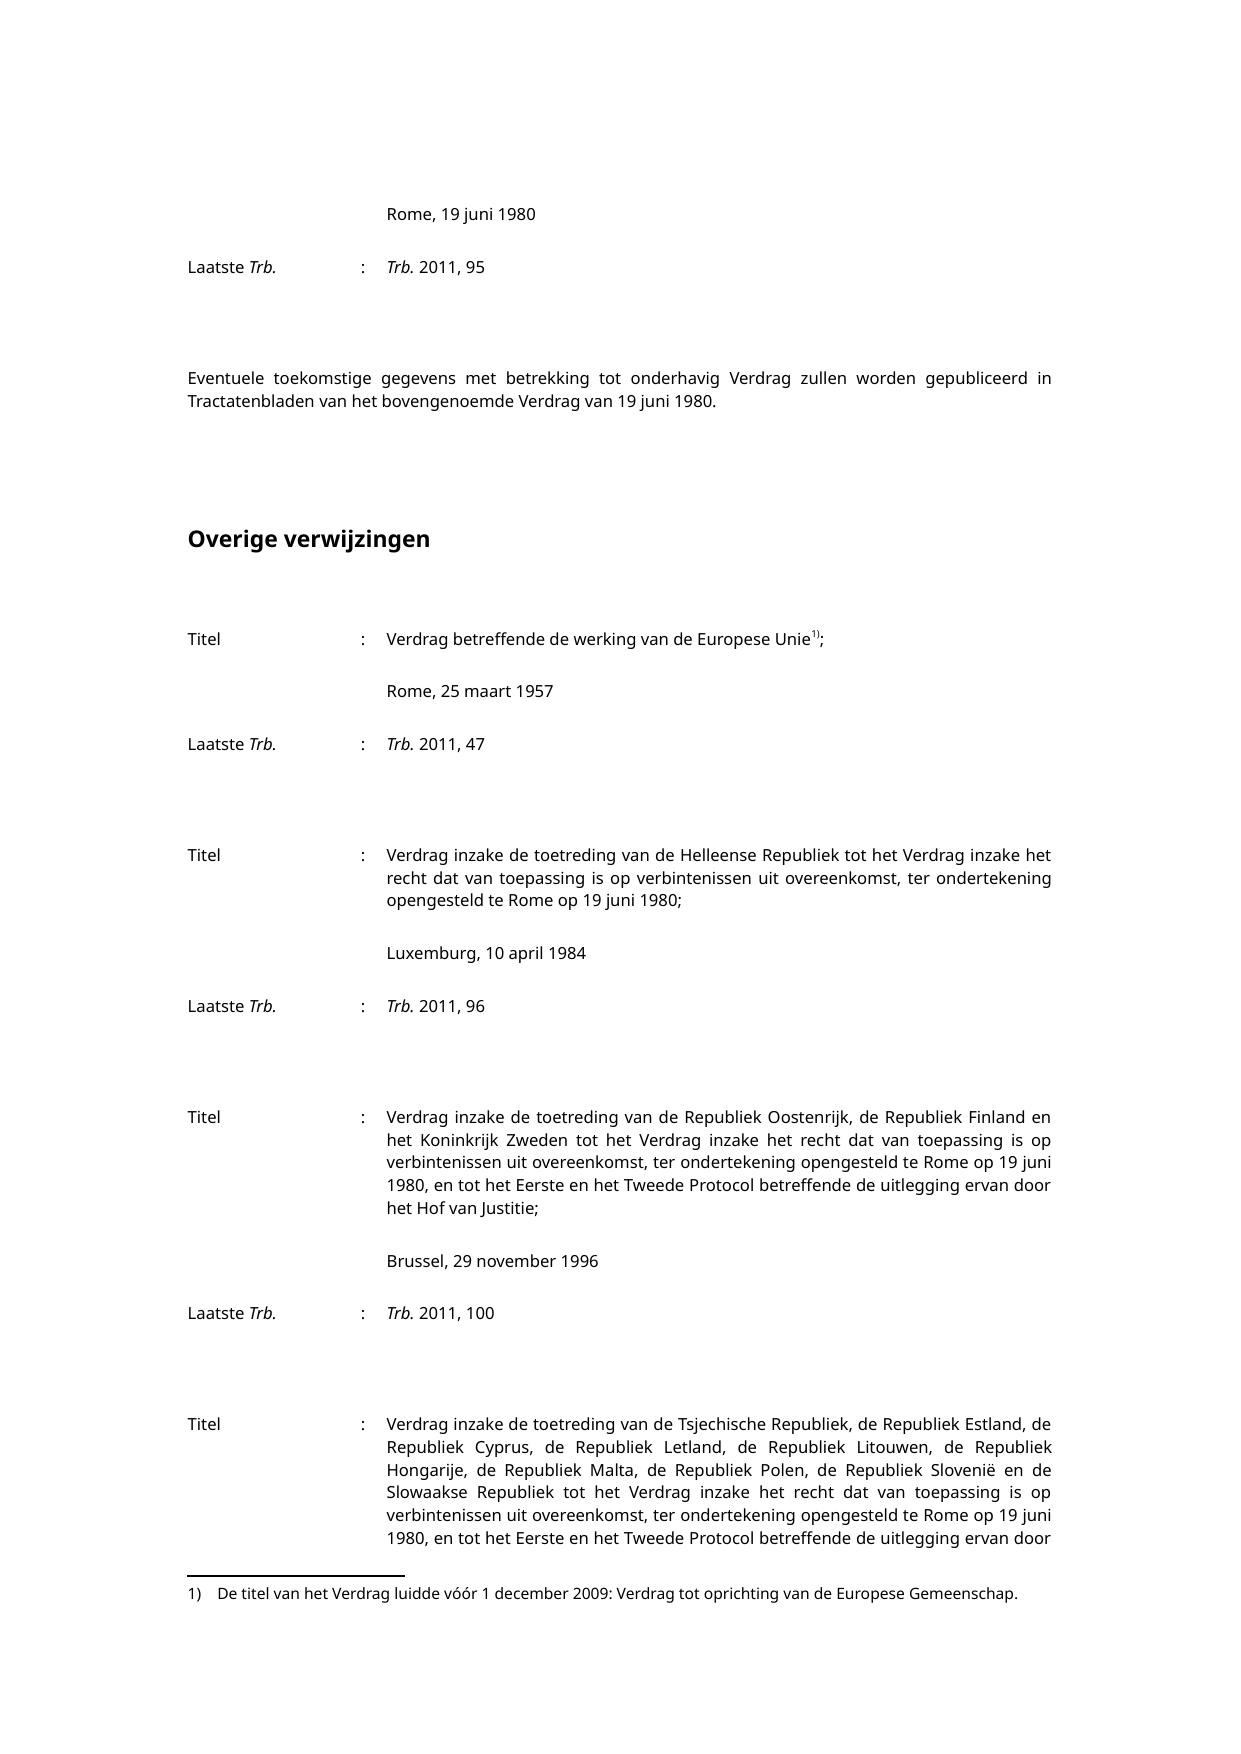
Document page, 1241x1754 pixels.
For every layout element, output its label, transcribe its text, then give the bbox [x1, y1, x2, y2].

table_cell Trb. 2011, 96 [386, 995, 1053, 1047]
table_cell : [361, 255, 386, 308]
table_cell [188, 308, 1053, 367]
table_cell Verdrag inzake de toetreding van de Republiek Oostenrijk, de Republiek Finland en het Koninkrijk Zweden tot het Verdrag inzake het recht dat van toepassing is op verbintenissen uit overeenkomst, ter ondertekening opengesteld te Rome op 19 juni 1980, en tot het Eerste en het Tweede Protocol betreffende de uitlegging ervan door het Hof van Justitie; Brussel, 29 november 1996 [386, 1106, 1053, 1302]
table_header : [361, 627, 386, 732]
table_cell [188, 1355, 361, 1413]
table_cell Trb. 2011, 47 [386, 733, 1053, 785]
table_cell [361, 785, 386, 844]
table_cell : [361, 995, 386, 1047]
table_cell Laatste Trb. [188, 733, 361, 785]
table_cell : [361, 733, 386, 785]
table_cell [386, 1355, 1053, 1413]
table_cell [386, 785, 1053, 844]
table_cell Trb. 2011, 95 [386, 255, 1053, 308]
table_cell Titel [188, 844, 361, 994]
table_cell [188, 785, 361, 844]
table_cell Verdrag inzake de toetreding van de Tsjechische Republiek, de Republiek Estland, de Republiek Cyprus, de Republiek Letland, de Republiek Litouwen, de Republiek Hongarije, de Republiek Malta, de Republiek Polen, de Republiek Slovenië en de Slowaakse Republiek tot het Verdrag inzake het recht dat van toepassing is op verbintenissen uit overeenkomst, ter ondertekening opengesteld te Rome op 19 juni 1980, en tot het Eerste en het Tweede Protocol betreffende de uitlegging ervan door [386, 1413, 1053, 1549]
subtitle Overige verwijzingen [187, 523, 1053, 554]
table_cell Laatste Trb. [188, 255, 361, 308]
table_cell : [361, 1413, 386, 1549]
table_cell Titel [188, 1106, 361, 1302]
table_cell : [361, 844, 386, 994]
table_cell : [361, 1302, 386, 1354]
table_header Verdrag betreffende de werking van de Europese Unie; Rome, 25 maart 1957 [386, 627, 1053, 732]
table_cell Titel [188, 1413, 361, 1549]
table_cell [361, 1355, 386, 1413]
table_cell Laatste Trb. [188, 1302, 361, 1354]
table_cell Verdrag inzake de toetreding van de Helleense Republiek tot het Verdrag inzake het recht dat van toepassing is op verbintenissen uit overeenkomst, ter ondertekening opengesteld te Rome op 19 juni 1980; Luxemburg, 10 april 1984 [386, 844, 1053, 994]
table_cell Rome, 19 juni 1980 [386, 150, 1053, 255]
table_cell : [361, 1106, 386, 1302]
table_cell Eventuele toekomstige gegevens met betrekking tot onderhavig Verdrag zullen worden gepubliceerd in Tractatenbladen van het bovengenoemde Verdrag van 19 juni 1980. [188, 367, 1053, 442]
table_header Titel [188, 627, 361, 732]
table_cell [361, 150, 386, 255]
table_cell Trb. 2011, 100 [386, 1302, 1053, 1354]
table_cell [188, 150, 361, 255]
table_cell [386, 1047, 1053, 1106]
table_cell Laatste Trb. [188, 995, 361, 1047]
table_cell [361, 1047, 386, 1106]
table_cell [188, 1047, 361, 1106]
